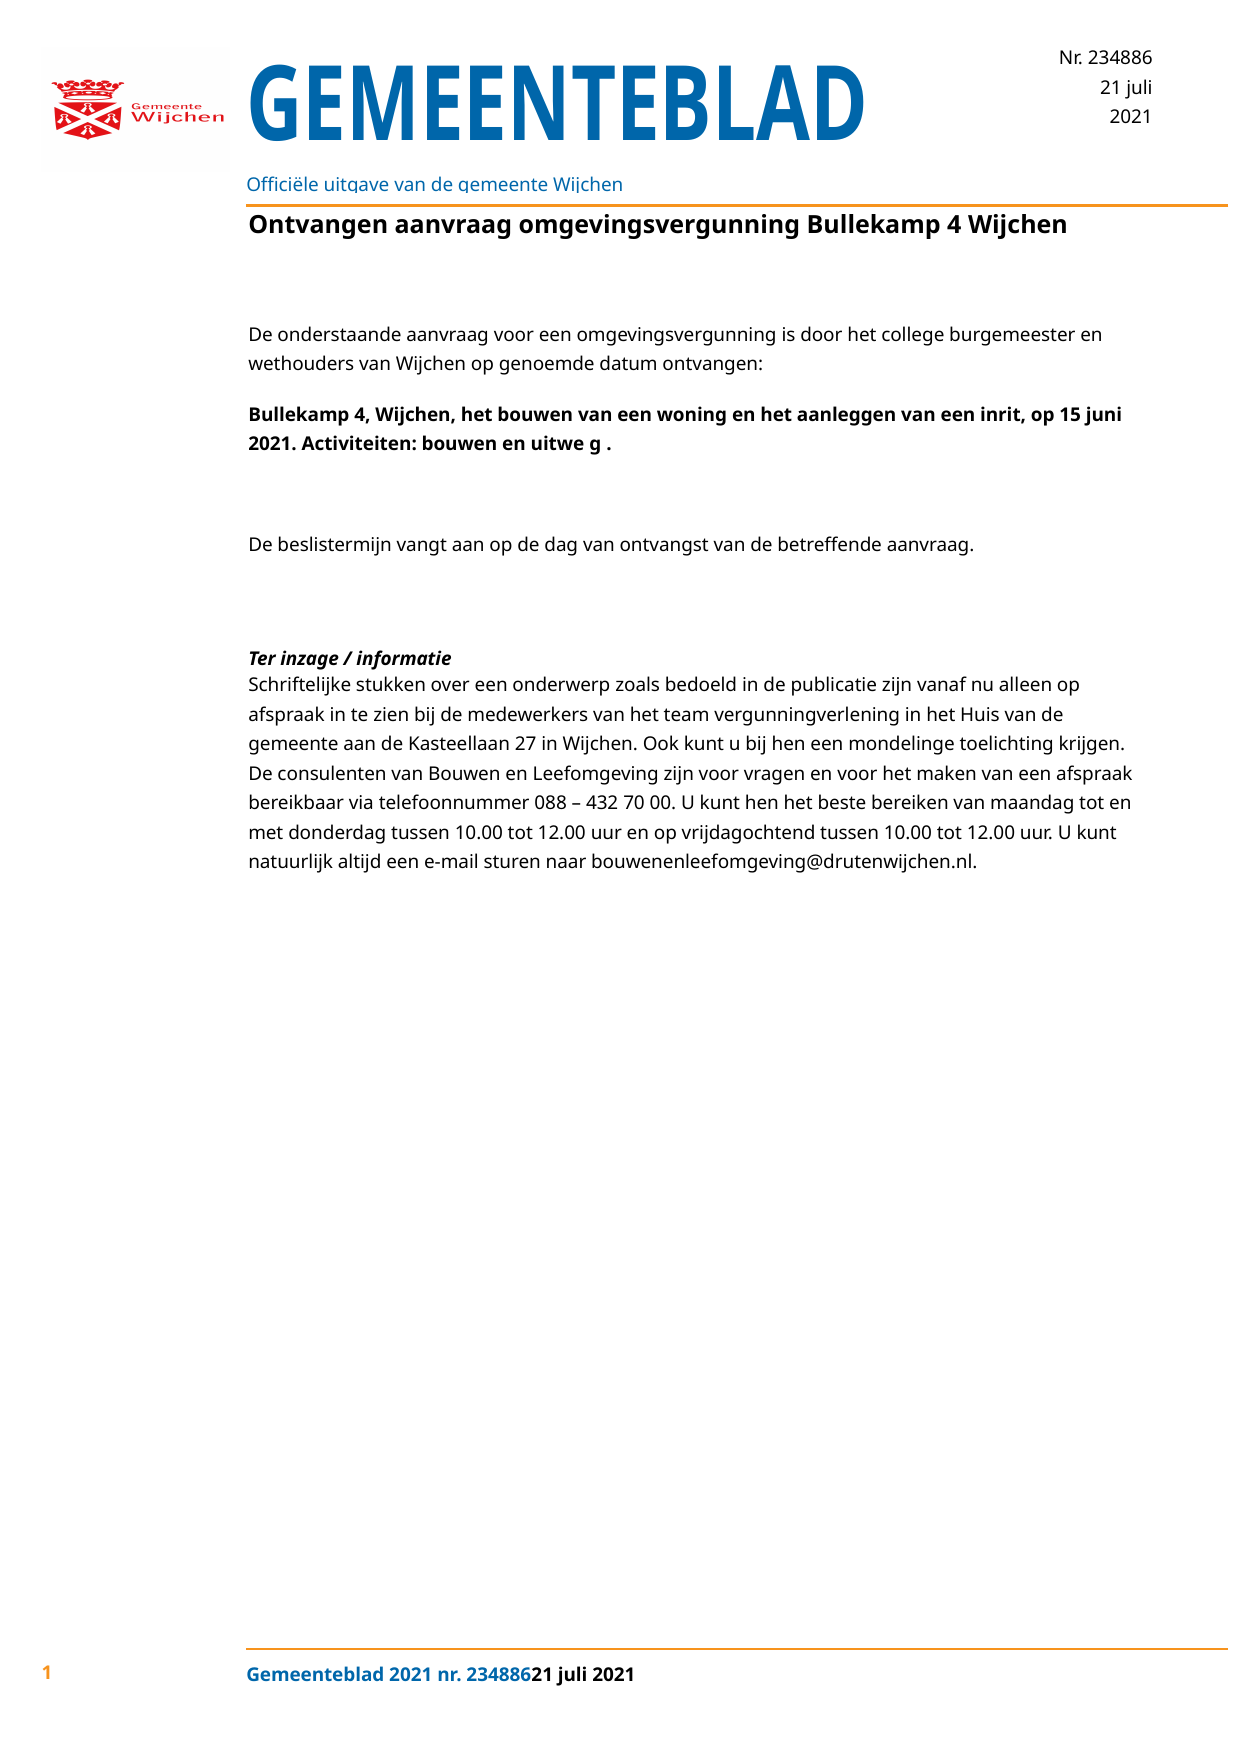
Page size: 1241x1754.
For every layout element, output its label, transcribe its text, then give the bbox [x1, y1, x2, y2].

text De onderstaande aanvraag voor een omgevingsvergunning is door het college burgemeester en wethouders van Wijchen op genoemde datum ontvangen: [248, 321, 1152, 376]
text Ontvangen aanvraag omgevingsvergunning Bullekamp 4 Wijchen [248, 207, 1152, 241]
text Ter inzage / informatie [248, 646, 1152, 671]
picture [41, 47, 231, 172]
text Bullekamp 4, Wijchen, het bouwen van een woning en het aanleggen van een inrit, op 15 juni 2021. Activiteiten: bouwen en uitwe g . [248, 401, 1152, 456]
text Schriftelijke stukken over een onderwerp zoals bedoeld in de publicatie zijn vanaf nu alleen op afspraak in te zien bij de medewerkers van het team vergunningverlening in het Huis van de gemeente aan de Kasteellaan 27 in Wijchen. Ook kunt u bij hen een mondelinge toelichting krijgen. De consulenten van Bouwen en Leefomgeving zijn voor vragen en voor het maken van een afspraak bereikbaar via telefoonnummer 088 – 432 70 00. U kunt hen het beste bereiken van maandag tot en met donderdag tussen 10.00 tot 12.00 uur en op vrijdagochtend tussen 10.00 tot 12.00 uur. U kunt natuurlijk altijd een e-mail sturen naar bouwenenleefomgeving@drutenwijchen.nl. [248, 671, 1152, 874]
text De beslistermijn vangt aan op de dag van ontvangst van de betreffende aanvraag. [248, 531, 1152, 557]
